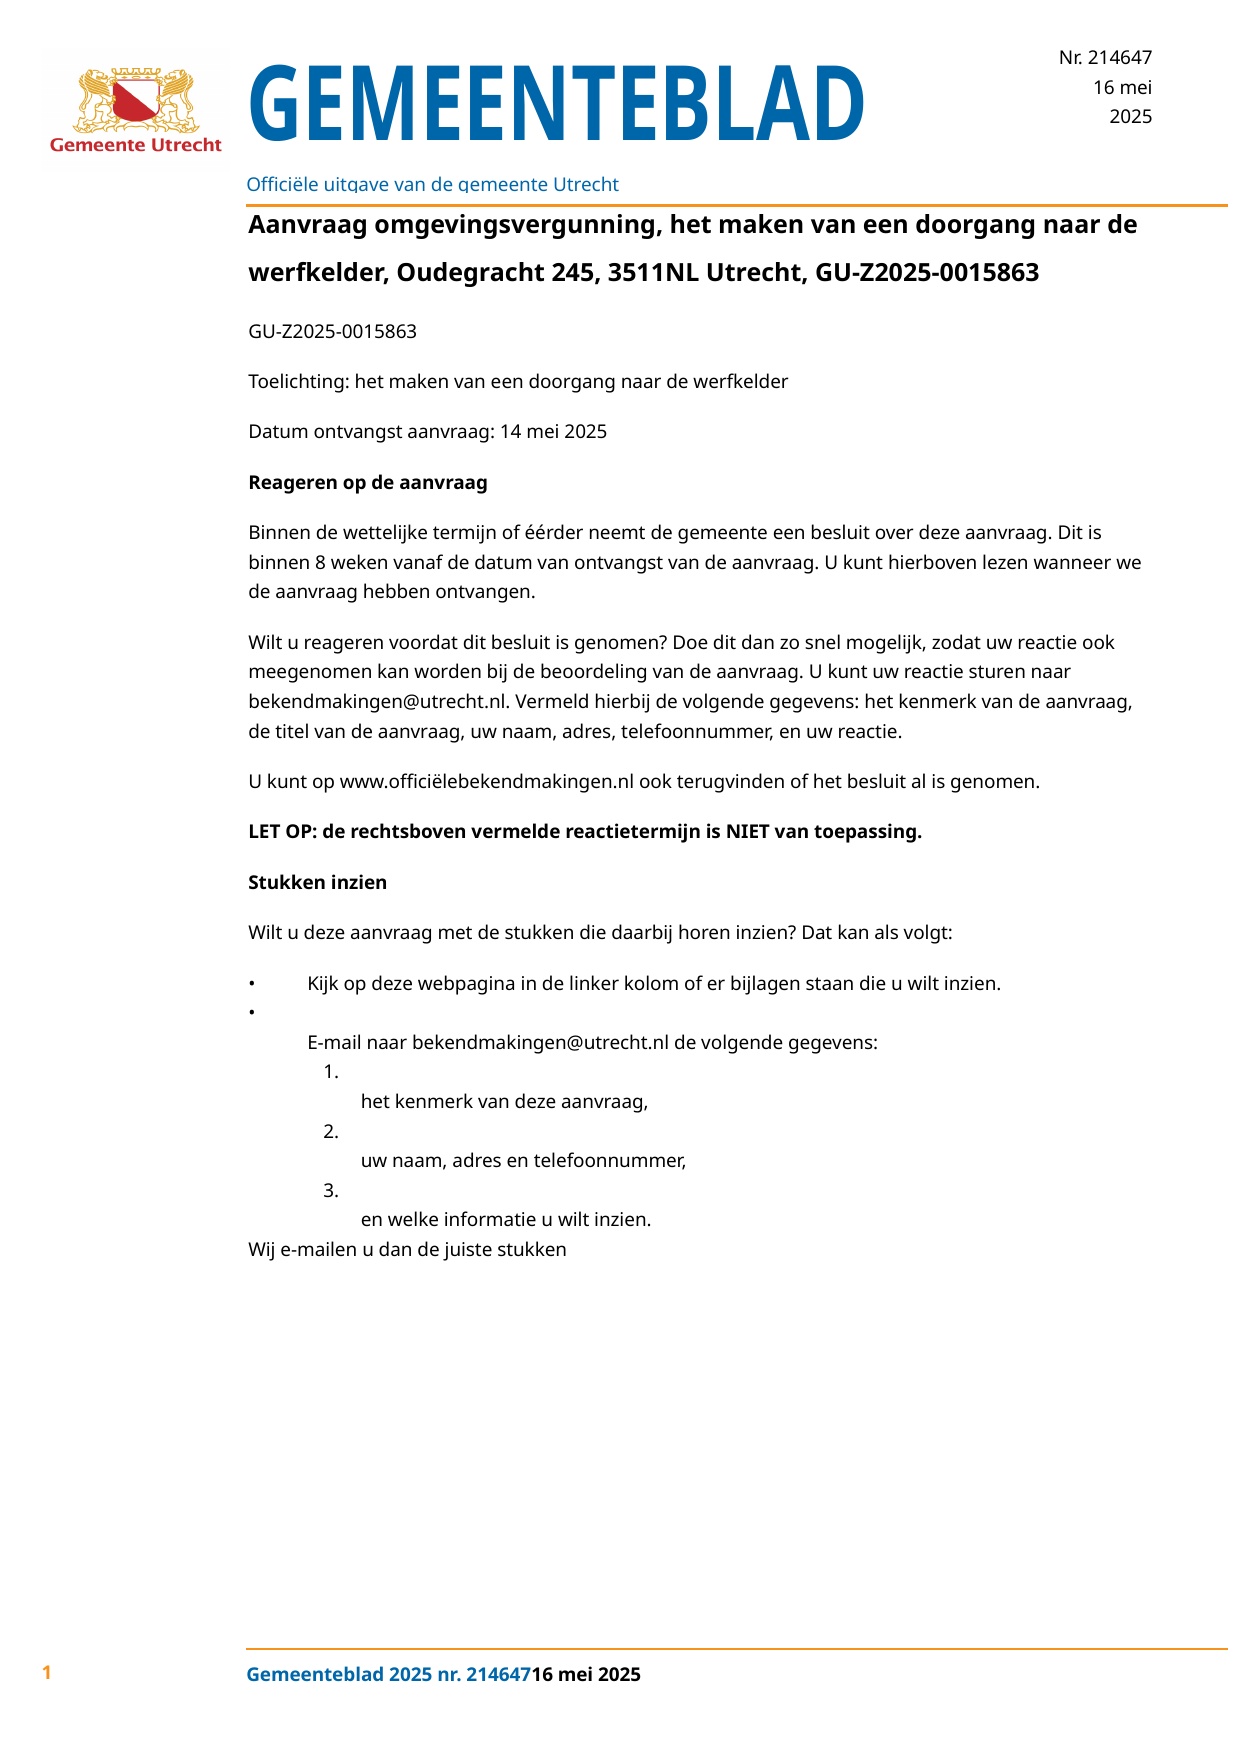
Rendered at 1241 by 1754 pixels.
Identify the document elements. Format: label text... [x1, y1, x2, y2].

list uw naam, adres en telefoonnummer, [323, 1147, 1152, 1173]
text Datum ontvangst aanvraag: 14 mei 2025 [248, 419, 1152, 444]
text Toelichting: het maken van een doorgang naar de werfkelder [248, 368, 1152, 394]
text Wilt u reageren voordat dit besluit is genomen? Doe dit dan zo snel mogelijk, zodat uw reactie ook meegenomen kan worden bij de beoordeling van de aanvraag. U kunt uw reactie sturen naar bekendmakingen@utrecht.nl. Vermeld hierbij de volgende gegevens: het kenmerk van de aanvraag, de titel van de aanvraag, uw naam, adres, telefoonnummer, en uw reactie. [248, 629, 1152, 744]
text Aanvraag omgevingsvergunning, het maken van een doorgang naar de werfkelder, Oudegracht 245, 3511NL Utrecht, GU-Z2025-0015863 [248, 207, 1152, 288]
text U kunt op www.officiëlebekendmakingen.nl ook terugvinden of het besluit al is genomen. [248, 768, 1152, 794]
text Stukken inzien [248, 869, 1152, 895]
text GU-Z2025-0015863 [248, 318, 1152, 344]
text Wij e-mailen u dan de juiste stukken [248, 1236, 1152, 1262]
list het kenmerk van deze aanvraag, [323, 1088, 1152, 1114]
text Binnen de wettelijke termijn of éérder neemt de gemeente een besluit over deze aanvraag. Dit is binnen 8 weken vanaf de datum van ontvangst van de aanvraag. U kunt hierboven lezen wanneer we de aanvraag hebben ontvangen. [248, 519, 1152, 604]
picture [41, 47, 231, 172]
list E-mail naar bekendmakingen@utrecht.nl de volgende gegevens: [248, 1029, 1152, 1055]
text LET OP: de rechtsboven vermelde reactietermijn is NIET van toepassing. [248, 819, 1152, 844]
text Reageren op de aanvraag [248, 469, 1152, 495]
list en welke informatie u wilt inzien. [323, 1207, 1152, 1232]
text Wilt u deze aanvraag met de stukken die daarbij horen inzien? Dat kan als volgt: [248, 919, 1152, 945]
list Kijk op deze webpagina in de linker kolom of er bijlagen staan die u wilt inzien. [248, 970, 1152, 996]
